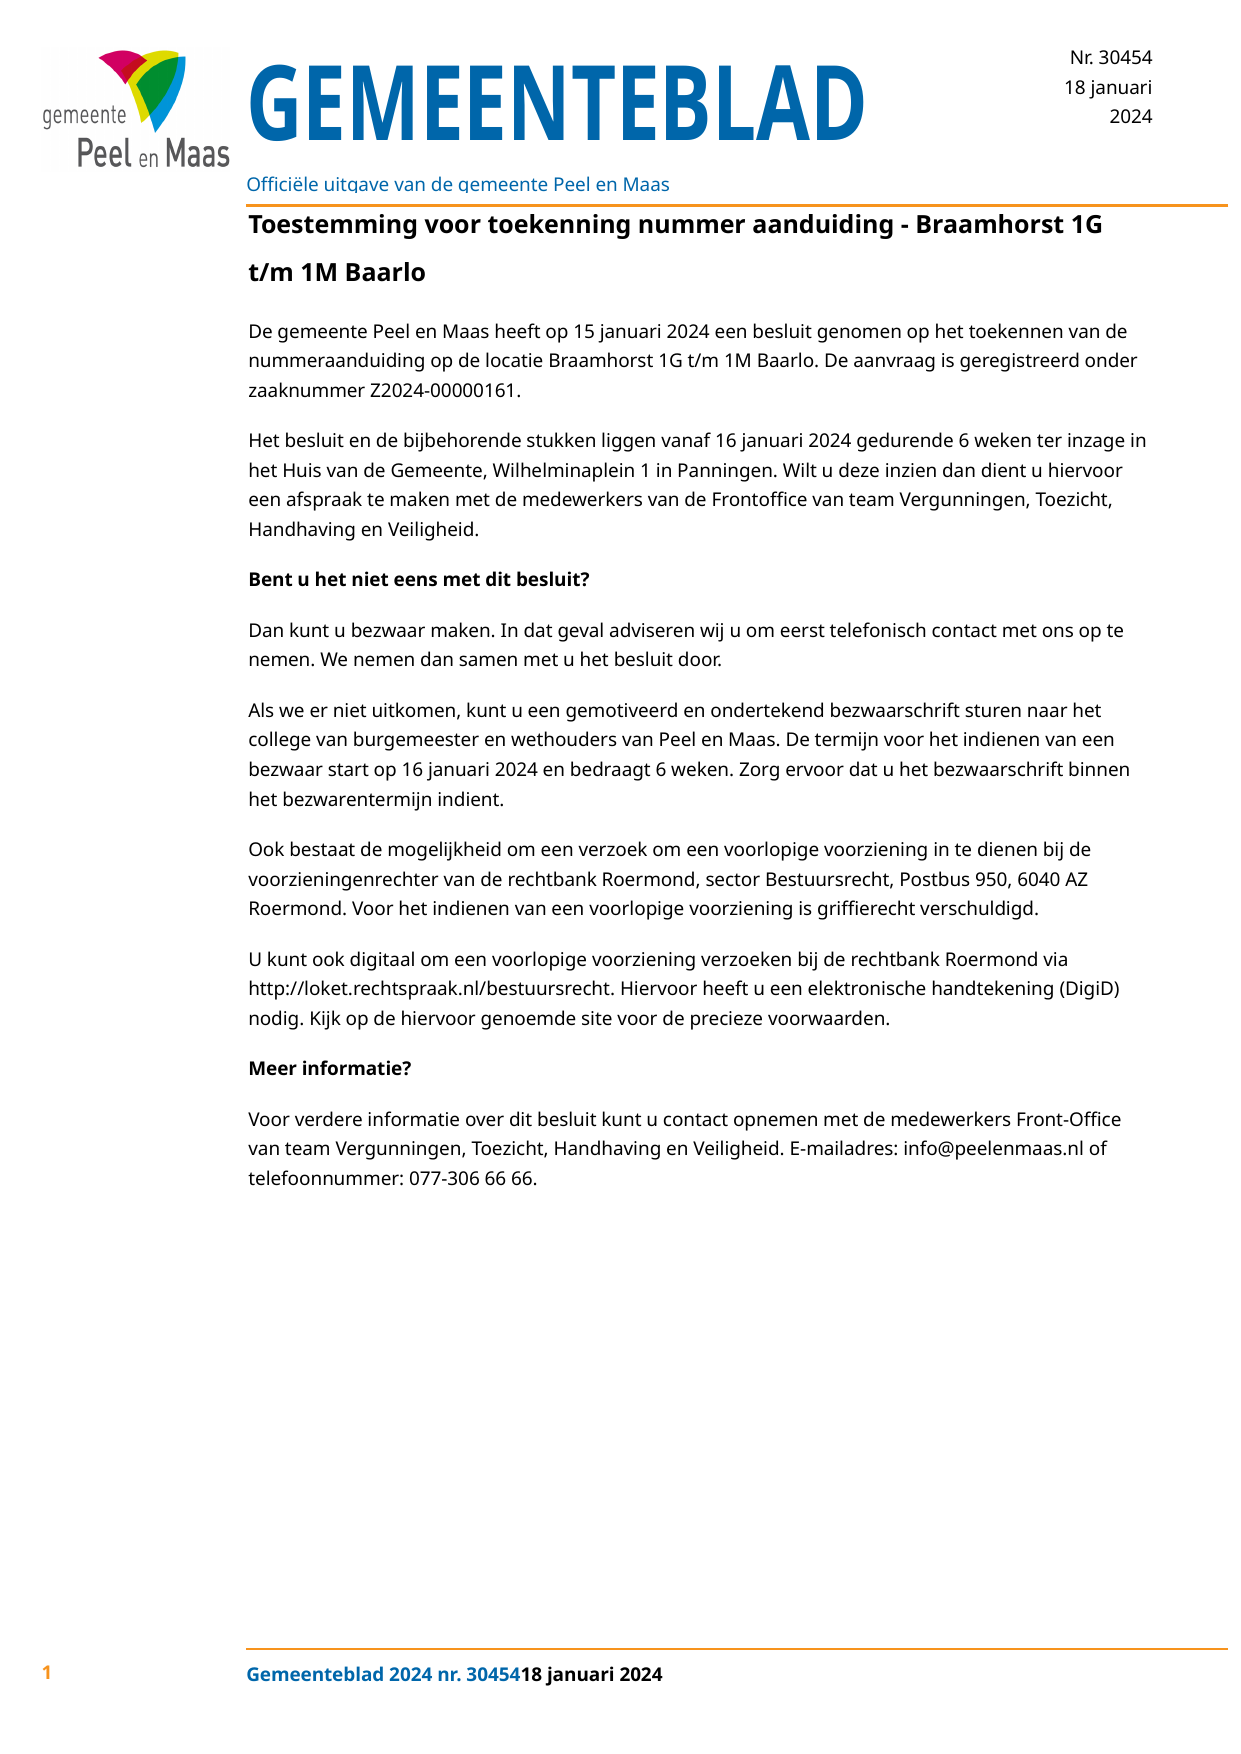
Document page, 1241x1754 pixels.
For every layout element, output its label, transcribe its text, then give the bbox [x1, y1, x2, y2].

text Dan kunt u bezwaar maken. In dat geval adviseren wij u om eerst telefonisch contact met ons op te nemen. We nemen dan samen met u het besluit door. [248, 617, 1152, 672]
text U kunt ook digitaal om een voorlopige voorziening verzoeken bij de rechtbank Roermond via http://loket.rechtspraak.nl/bestuursrecht. Hiervoor heeft u een elektronische handtekening (DigiD) nodig. Kijk op de hiervoor genoemde site voor de precieze voorwaarden. [248, 946, 1152, 1031]
text Ook bestaat de mogelijkheid om een verzoek om een voorlopige voorziening in te dienen bij de voorzieningenrechter van de rechtbank Roermond, sector Bestuursrecht, Postbus 950, 6040 AZ Roermond. Voor het indienen van een voorlopige voorziening is griffierecht verschuldigd. [248, 836, 1152, 921]
text Voor verdere informatie over dit besluit kunt u contact opnemen met de medewerkers Front-Office van team Vergunningen, Toezicht, Handhaving en Veiligheid. E-mailadres: info@peelenmaas.nl of telefoonnummer: 077-306 66 66. [248, 1106, 1152, 1191]
picture [41, 47, 231, 172]
text Bent u het niet eens met dit besluit? [248, 567, 1152, 592]
text Meer informatie? [248, 1055, 1152, 1081]
text Het besluit en de bijbehorende stukken liggen vanaf 16 januari 2024 gedurende 6 weken ter inzage in het Huis van de Gemeente, Wilhelminaplein 1 in Panningen. Wilt u deze inzien dan dient u hiervoor een afspraak te maken met de medewerkers van de Frontoffice van team Vergunningen, Toezicht, Handhaving en Veiligheid. [248, 427, 1152, 542]
text Toestemming voor toekenning nummer aanduiding - Braamhorst 1G t/m 1M Baarlo [248, 207, 1152, 288]
text De gemeente Peel en Maas heeft op 15 januari 2024 een besluit genomen op het toekennen van de nummeraanduiding op de locatie Braamhorst 1G t/m 1M Baarlo. De aanvraag is geregistreerd onder zaaknummer Z2024-00000161. [248, 318, 1152, 403]
text Als we er niet uitkomen, kunt u een gemotiveerd en ondertekend bezwaarschrift sturen naar het college van burgemeester en wethouders van Peel en Maas. De termijn voor het indienen van een bezwaar start op 16 januari 2024 en bedraagt 6 weken. Zorg ervoor dat u het bezwaarschrift binnen het bezwarentermijn indient. [248, 697, 1152, 812]
